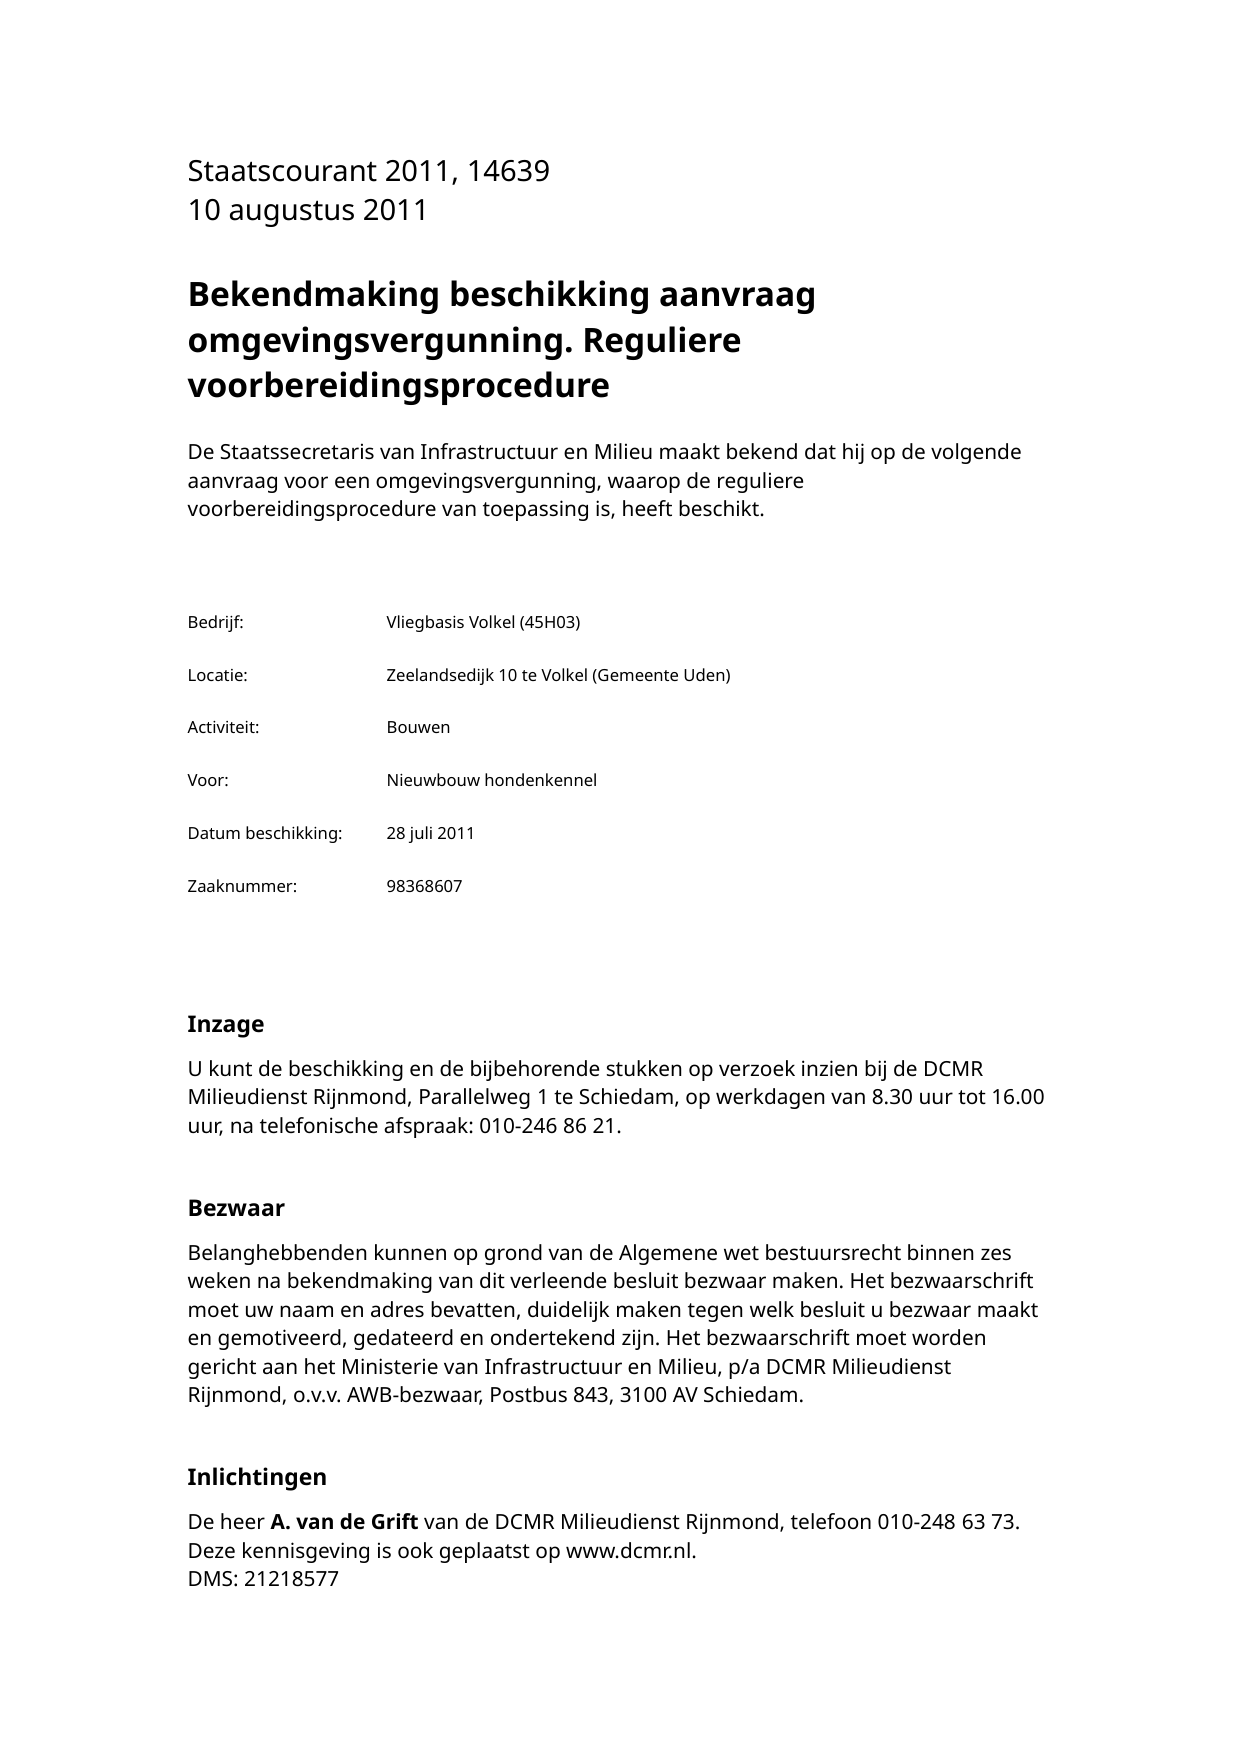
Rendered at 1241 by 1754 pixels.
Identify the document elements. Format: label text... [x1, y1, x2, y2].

table_header Bedrijf: [188, 611, 386, 663]
text Staatscourant 2011, 14639 [187, 150, 1053, 190]
table_cell Locatie: [188, 663, 386, 716]
text De Staatssecretaris van Infrastructuur en Milieu maakt bekend dat hij op de volgende aanvraag voor een omgevingsvergunning, waarop de reguliere voorbereidingsprocedure van toepassing is, heeft beschikt. [187, 437, 1053, 523]
table_cell Activiteit: [188, 716, 386, 769]
table_cell Zaaknummer: [188, 874, 386, 927]
text De heer A. van de Grift van de DCMR Milieudienst Rijnmond, telefoon 010-248 63 73. [187, 1507, 1053, 1536]
table_cell 98368607 [386, 874, 1053, 927]
table_cell Voor: [188, 769, 386, 821]
text U kunt de beschikking en de bijbehorende stukken op verzoek inzien bij de DCMR Milieudienst Rijnmond, Parallelweg 1 te Schiedam, op werkdagen van 8.30 uur tot 16.00 uur, na telefonische afspraak: 010-246 86 21. [187, 1054, 1053, 1139]
text 10 augustus 2011 [187, 190, 1053, 229]
table_header Vliegbasis Volkel (45H03) [386, 611, 1053, 663]
subtitle Inzage [187, 1008, 1053, 1039]
subtitle Bekendmaking beschikking aanvraag omgevingsvergunning. Reguliere voorbereidingsprocedure [187, 271, 1053, 407]
text Belanghebbenden kunnen op grond van de Algemene wet bestuursrecht binnen zes weken na bekendmaking van dit verleende besluit bezwaar maken. Het bezwaarschrift moet uw naam en adres bevatten, duidelijk maken tegen welk besluit u bezwaar maakt en gemotiveerd, gedateerd en ondertekend zijn. Het bezwaarschrift moet worden gericht aan het Ministerie van Infrastructuur en Milieu, p/a DCMR Milieudienst Rijnmond, o.v.v. AWB-bezwaar, Postbus 843, 3100 AV Schiedam. [187, 1238, 1053, 1409]
table_cell Datum beschikking: [188, 821, 386, 874]
text DMS: 21218577 [187, 1564, 1053, 1593]
subtitle Inlichtingen [187, 1461, 1053, 1492]
table_cell 28 juli 2011 [386, 821, 1053, 874]
table_cell Nieuwbouw hondenkennel [386, 769, 1053, 821]
table_cell Bouwen [386, 716, 1053, 769]
subtitle Bezwaar [187, 1192, 1053, 1223]
table_cell Zeelandsedijk 10 te Volkel (Gemeente Uden) [386, 663, 1053, 716]
text Deze kennisgeving is ook geplaatst op www.dcmr.nl. [187, 1536, 1053, 1564]
